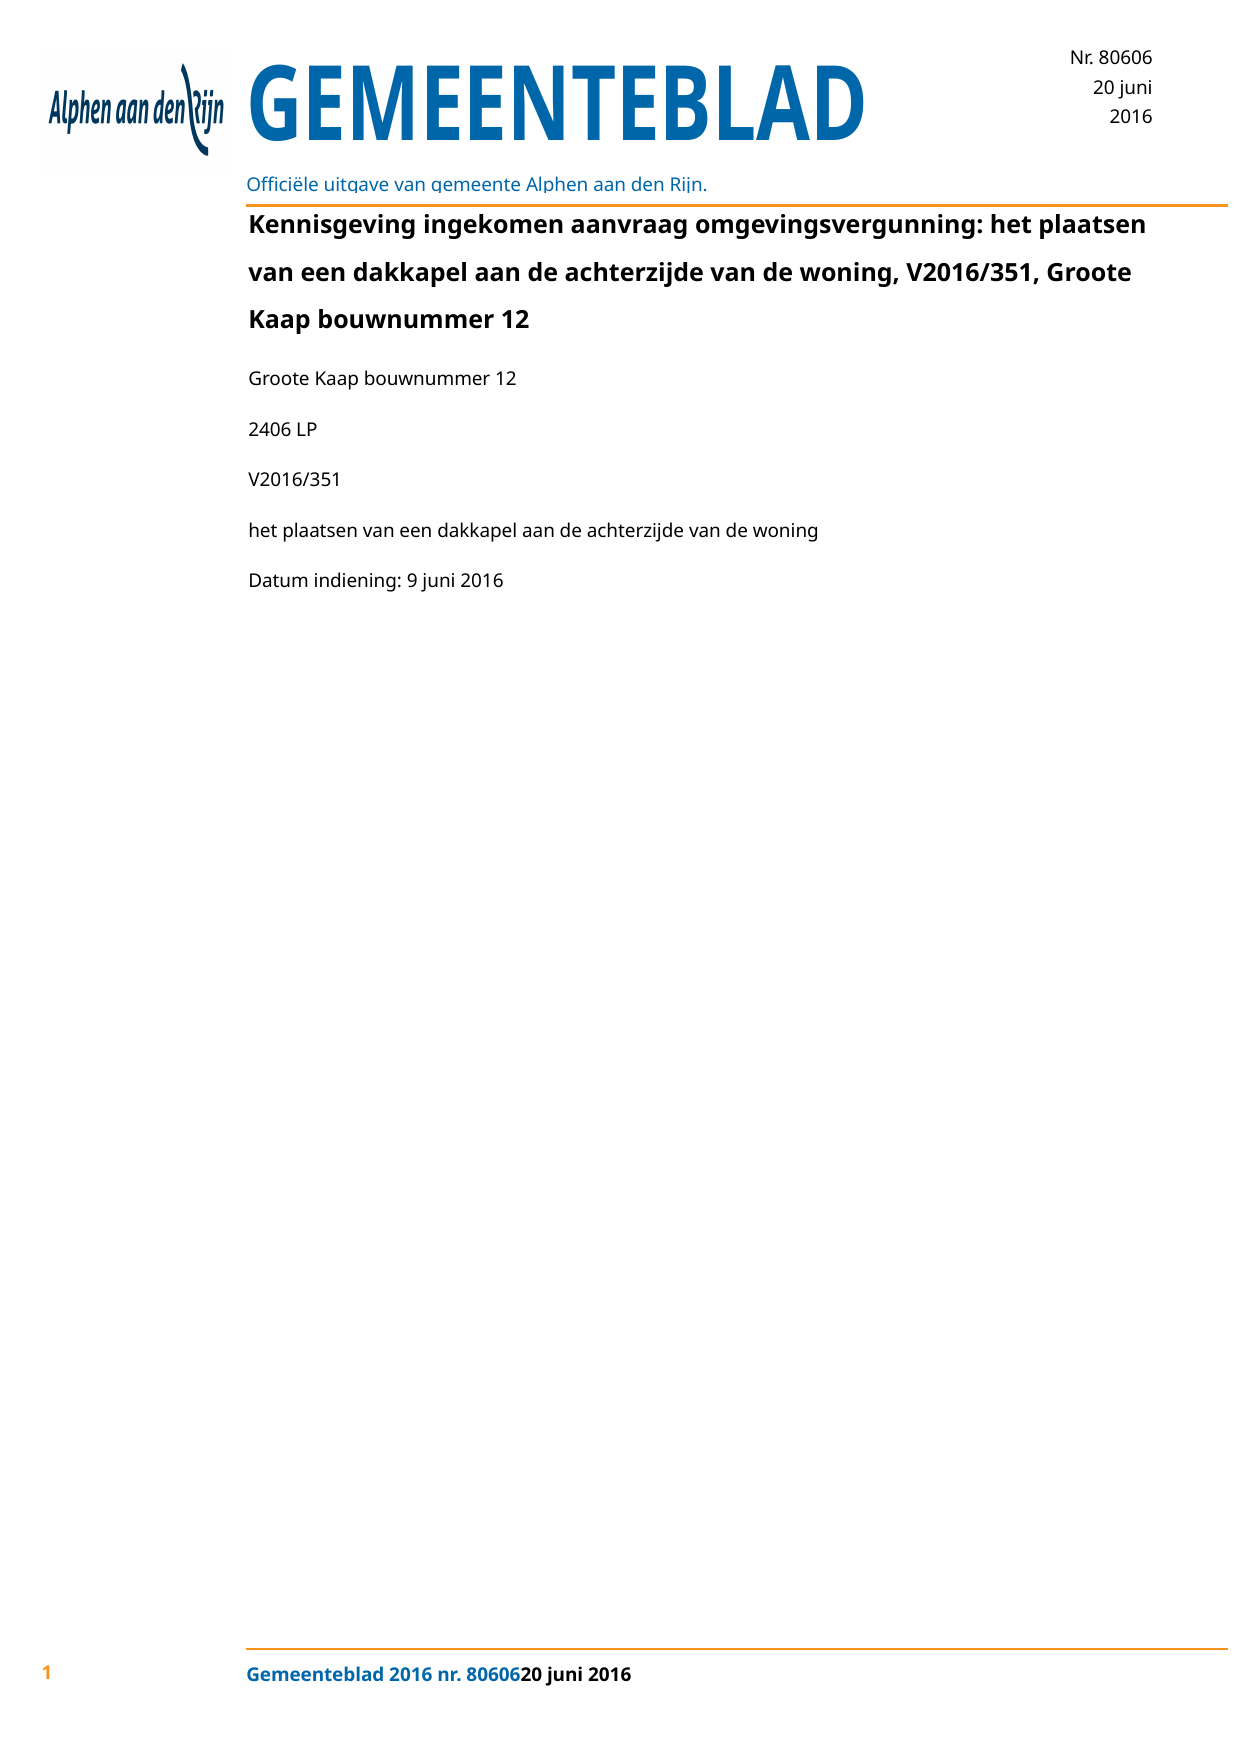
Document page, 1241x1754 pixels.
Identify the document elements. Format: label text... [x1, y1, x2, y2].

picture [41, 47, 231, 172]
text 2406 LP [248, 416, 1152, 442]
text Kennisgeving ingekomen aanvraag omgevingsvergunning: het plaatsen van een dakkapel aan de achterzijde van de woning, V2016/351, Groote Kaap bouwnummer 12 [248, 207, 1152, 336]
text Groote Kaap bouwnummer 12 [248, 366, 1152, 391]
text het plaatsen van een dakkapel aan de achterzijde van de woning [248, 517, 1152, 542]
text V2016/351 [248, 466, 1152, 492]
text Datum indiening: 9 juni 2016 [248, 567, 1152, 593]
